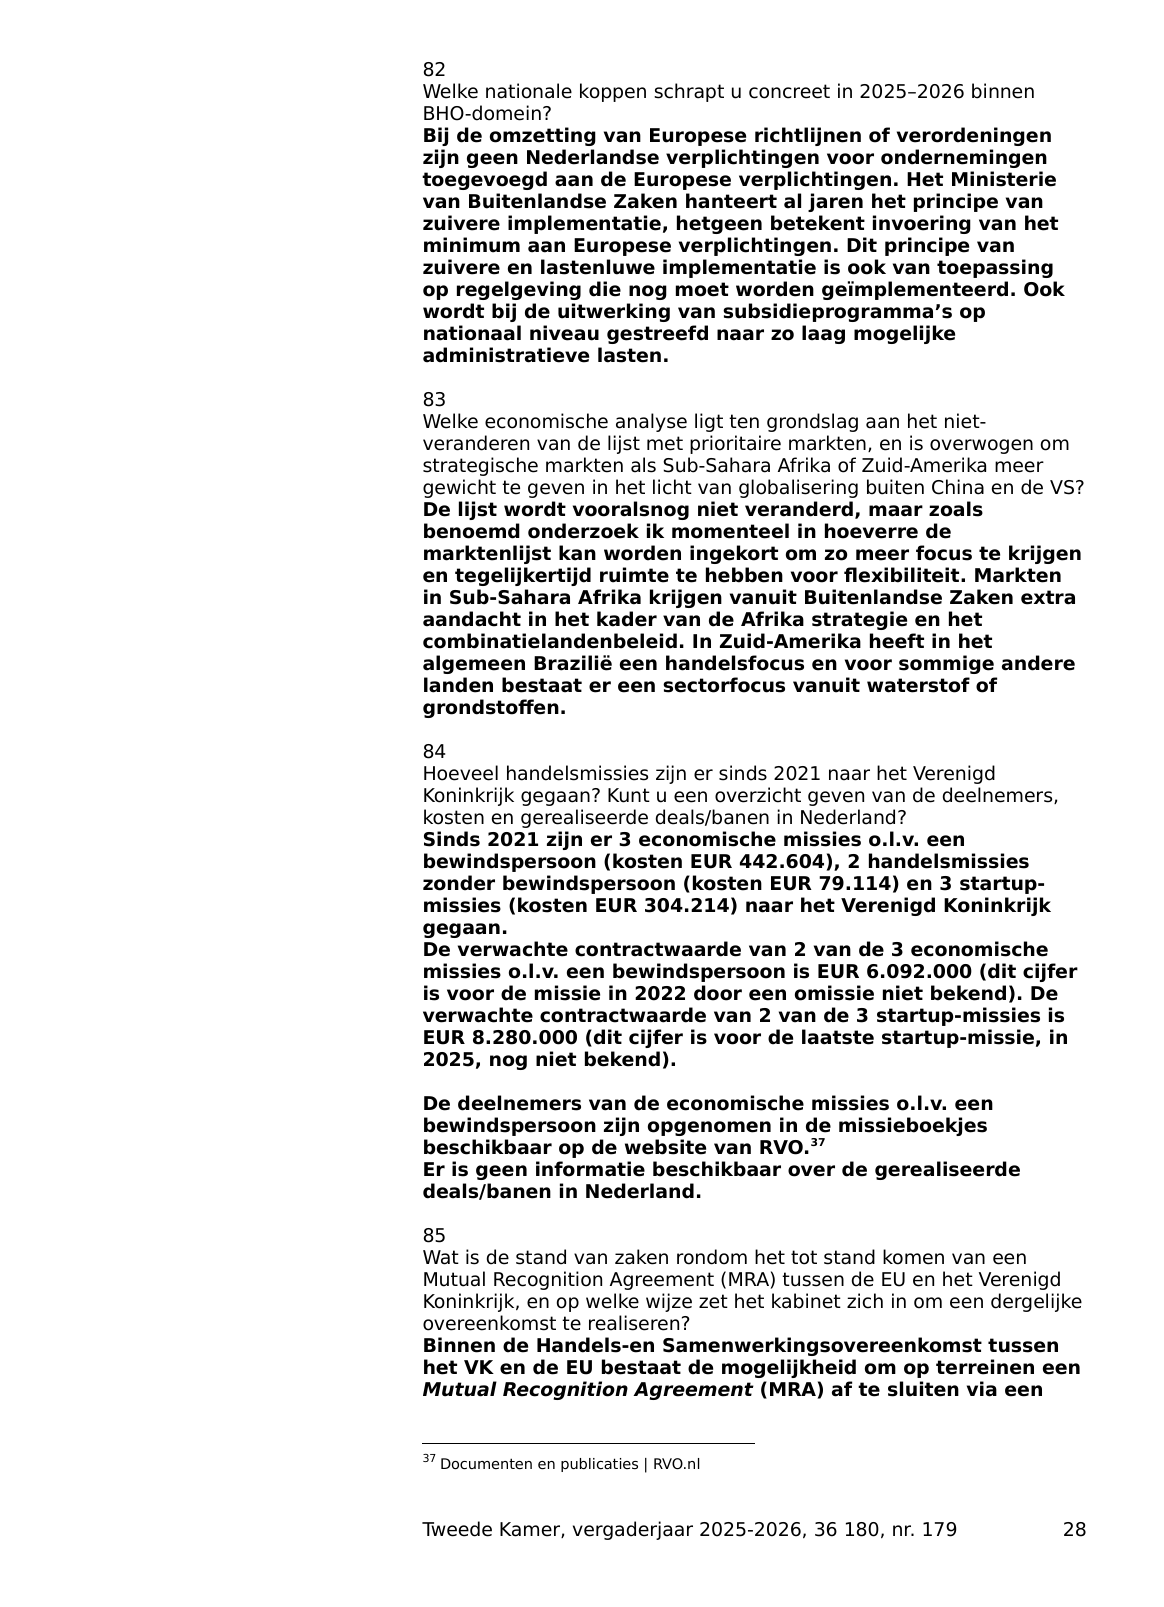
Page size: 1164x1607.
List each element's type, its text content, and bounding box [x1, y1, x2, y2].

text Documenten en publicaties | RVO.nl [422, 1452, 1087, 1474]
text Welke economische analyse ligt ten grondslag aan het niet-veranderen van de lijst met prioritaire markten, en is overwogen om strategische markten als Sub-Sahara Afrika of Zuid-Amerika meer gewicht te geven in het licht van globalisering buiten China en de VS? [422, 411, 1087, 499]
text Wat is de stand van zaken rondom het tot stand komen van een Mutual Recognition Agreement (MRA) tussen de EU en het Verenigd Koninkrijk, en op welke wijze zet het kabinet zich in om een dergelijke overeenkomst te realiseren? [422, 1247, 1087, 1335]
text Er is geen informatie beschikbaar over de gerealiseerde deals/banen in Nederland. [422, 1159, 1087, 1203]
text 82 [422, 59, 1087, 81]
text De verwachte contractwaarde van 2 van de 3 economische missies o.l.v. een bewindspersoon is EUR 6.092.000 (dit cijfer is voor de missie in 2022 door een omissie niet bekend). De verwachte contractwaarde van 2 van de 3 startup-missies is EUR 8.280.000 (dit cijfer is voor de laatste startup-missie, in 2025, nog niet bekend). [422, 939, 1087, 1071]
text Binnen de Handels-en Samenwerkingsovereenkomst tussen het VK en de EU bestaat de mogelijkheid om op terreinen een Mutual Recognition Agreement (MRA) af te sluiten via een [422, 1335, 1087, 1401]
text 85 [422, 1225, 1087, 1247]
text 84 [422, 741, 1087, 763]
text Sinds 2021 zijn er 3 economische missies o.l.v. een bewindspersoon (kosten EUR 442.604), 2 handelsmissies zonder bewindspersoon (kosten EUR 79.114) en 3 startup-missies (kosten EUR 304.214) naar het Verenigd Koninkrijk gegaan. [422, 829, 1087, 939]
text 83 [422, 389, 1087, 411]
text De deelnemers van de economische missies o.l.v. een bewindspersoon zijn opgenomen in de missieboekjes beschikbaar op de website van RVO. [422, 1093, 1087, 1159]
text Welke nationale koppen schrapt u concreet in 2025–2026 binnen BHO-domein? [422, 81, 1087, 125]
text Hoeveel handelsmissies zijn er sinds 2021 naar het Verenigd Koninkrijk gegaan? Kunt u een overzicht geven van de deelnemers, kosten en gerealiseerde deals/banen in Nederland? [422, 763, 1087, 829]
text Bij de omzetting van Europese richtlijnen of verordeningen zijn geen Nederlandse verplichtingen voor ondernemingen toegevoegd aan de Europese verplichtingen. Het Ministerie van Buitenlandse Zaken hanteert al jaren het principe van zuivere implementatie, hetgeen betekent invoering van het minimum aan Europese verplichtingen. Dit principe van zuivere en lastenluwe implementatie is ook van toepassing op regelgeving die nog moet worden geïmplementeerd. Ook wordt bij de uitwerking van subsidieprogramma’s op nationaal niveau gestreefd naar zo laag mogelijke administratieve lasten. [422, 125, 1087, 367]
text De lijst wordt vooralsnog niet veranderd, maar zoals benoemd onderzoek ik momenteel in hoeverre de marktenlijst kan worden ingekort om zo meer focus te krijgen en tegelijkertijd ruimte te hebben voor flexibiliteit. Markten in Sub-Sahara Afrika krijgen vanuit Buitenlandse Zaken extra aandacht in het kader van de Afrika strategie en het combinatielandenbeleid. In Zuid-Amerika heeft in het algemeen Brazilië een handelsfocus en voor sommige andere landen bestaat er een sectorfocus vanuit waterstof of grondstoffen. [422, 499, 1087, 719]
